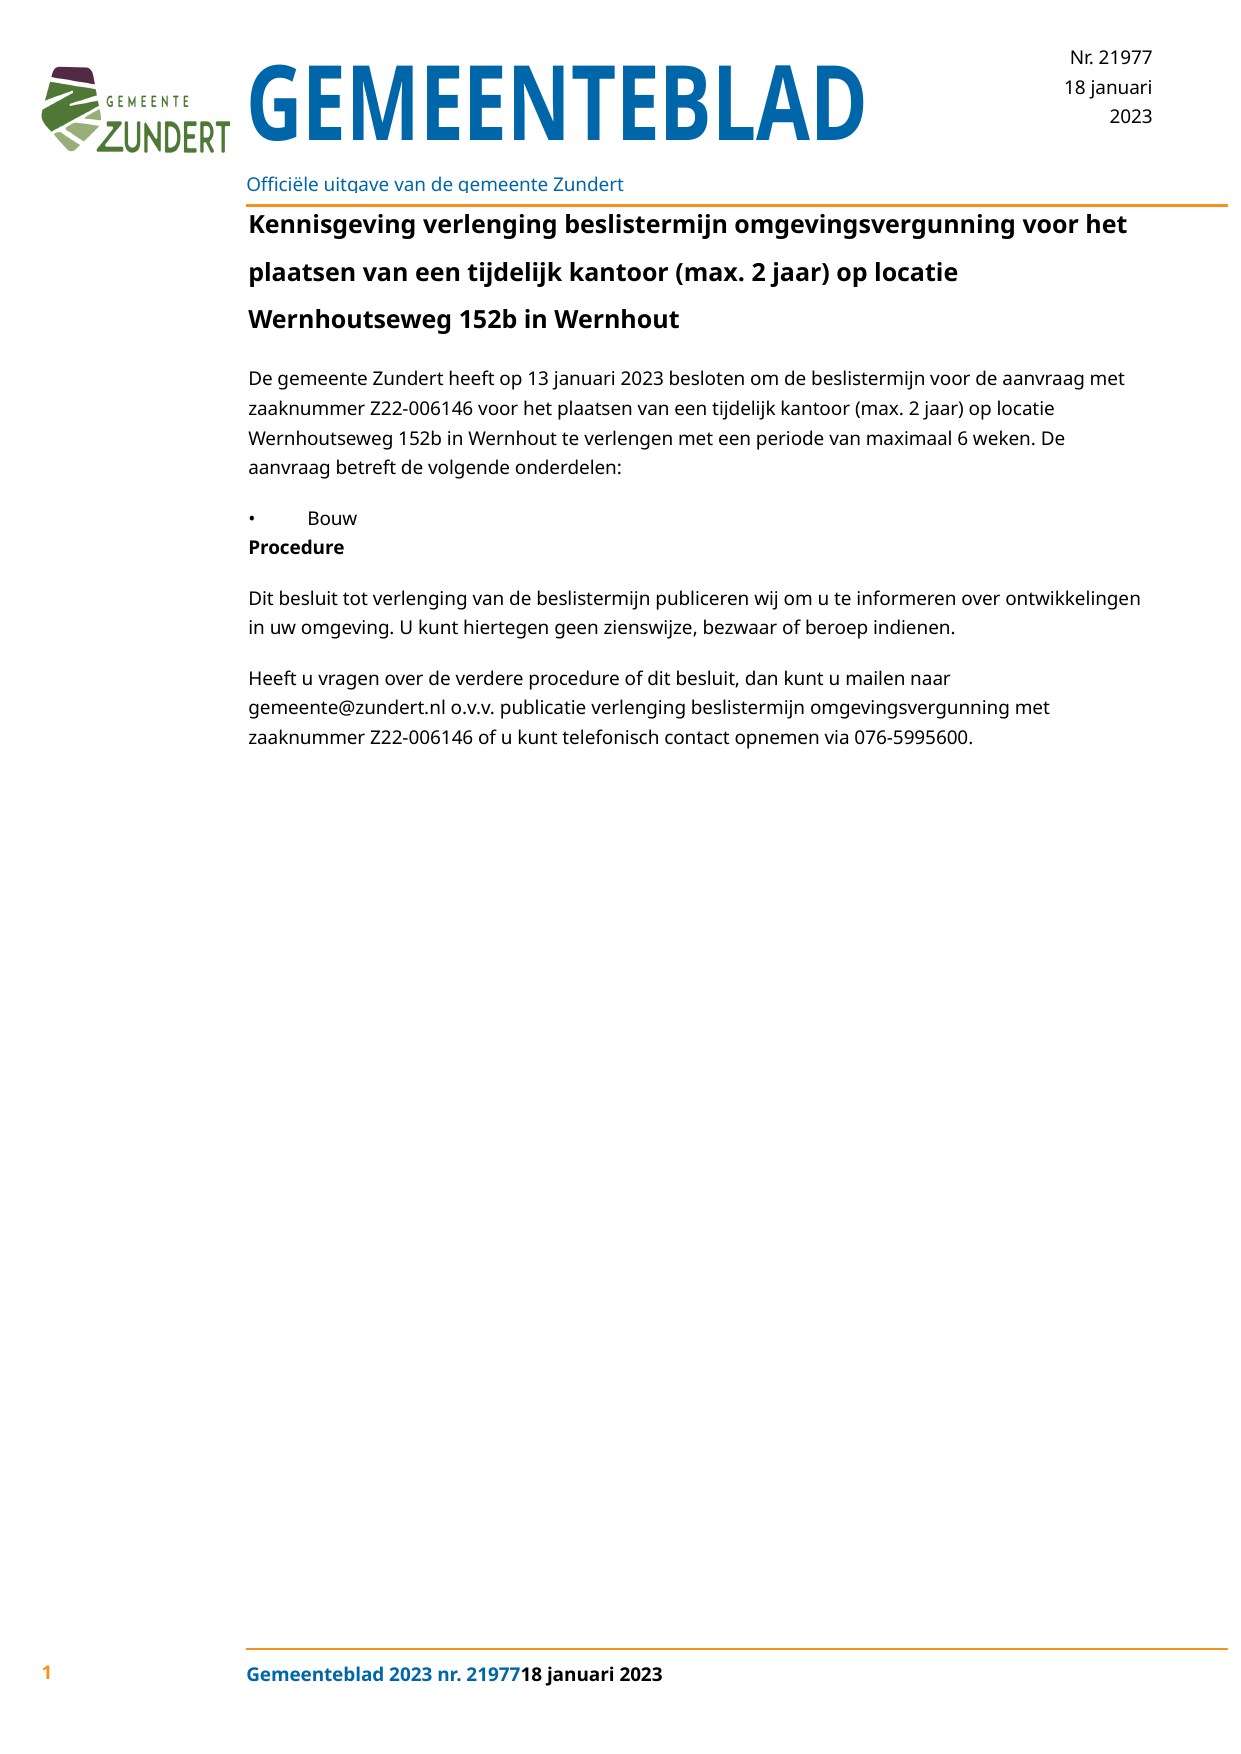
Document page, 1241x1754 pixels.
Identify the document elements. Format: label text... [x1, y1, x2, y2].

text Procedure [248, 534, 1152, 560]
text Kennisgeving verlenging beslistermijn omgevingsvergunning voor het plaatsen van een tijdelijk kantoor (max. 2 jaar) op locatie Wernhoutseweg 152b in Wernhout [248, 207, 1152, 336]
text Heeft u vragen over de verdere procedure of dit besluit, dan kunt u mailen naar gemeente@zundert.nl o.v.v. publicatie verlenging beslistermijn omgevingsvergunning met zaaknummer Z22-006146 of u kunt telefonisch contact opnemen via 076-5995600. [248, 665, 1152, 749]
text De gemeente Zundert heeft op 13 januari 2023 besloten om de beslistermijn voor de aanvraag met zaaknummer Z22-006146 voor het plaatsen van een tijdelijk kantoor (max. 2 jaar) op locatie Wernhoutseweg 152b in Wernhout te verlengen met een periode van maximaal 6 weken. De aanvraag betreft de volgende onderdelen: [248, 366, 1152, 480]
picture [41, 47, 231, 172]
list Bouw [248, 505, 1152, 530]
text Dit besluit tot verlenging van de beslistermijn publiceren wij om u te informeren over ontwikkelingen in uw omgeving. U kunt hiertegen geen zienswijze, bezwaar of beroep indienen. [248, 585, 1152, 640]
